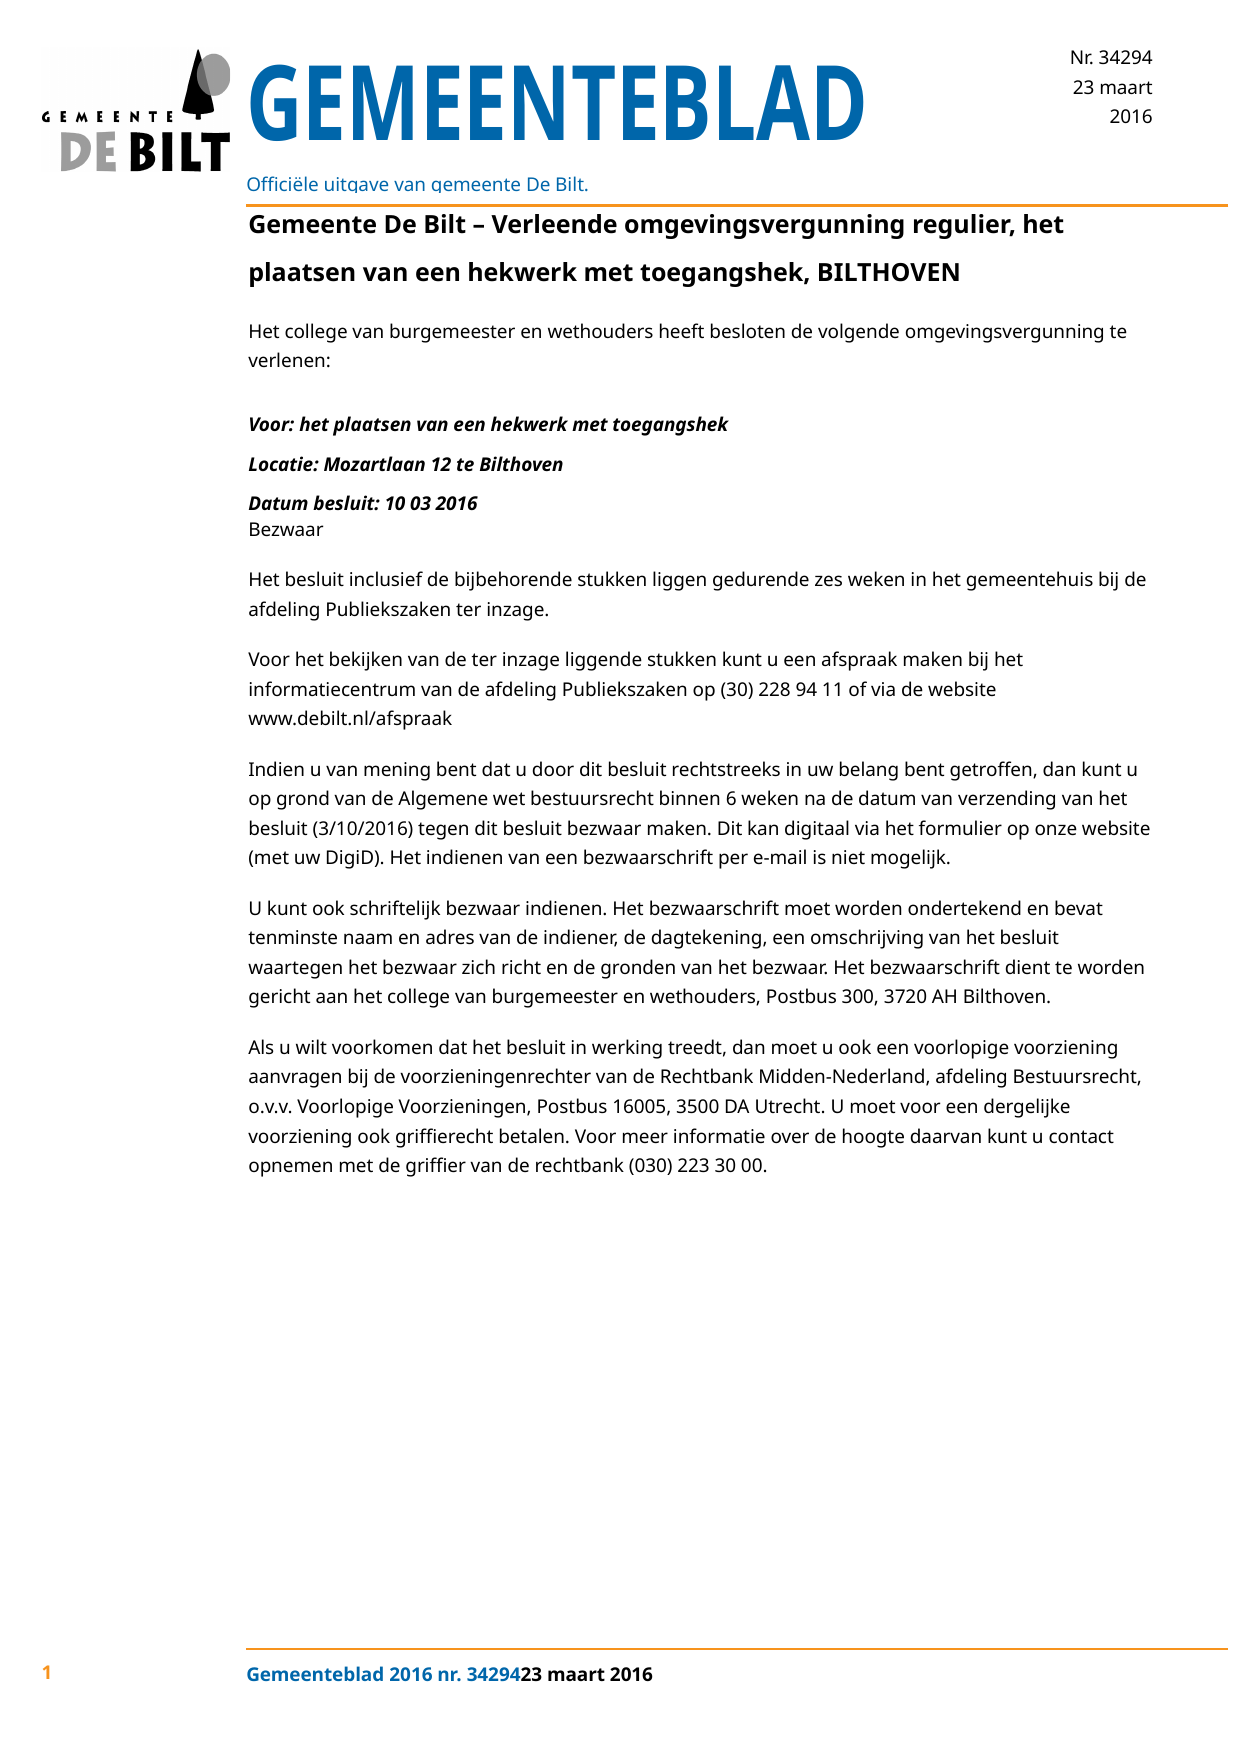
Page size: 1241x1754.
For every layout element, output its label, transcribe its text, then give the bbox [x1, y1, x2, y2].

text Indien u van mening bent dat u door dit besluit rechtstreeks in uw belang bent getroffen, dan kunt u op grond van de Algemene wet bestuursrecht binnen 6 weken na de datum van verzending van het besluit (3/10/2016) tegen dit besluit bezwaar maken. Dit kan digitaal via het formulier op onze website (met uw DigiD). Het indienen van een bezwaarschrift per e-mail is niet mogelijk. [248, 756, 1152, 870]
text Het besluit inclusief de bijbehorende stukken liggen gedurende zes weken in het gemeentehuis bij de afdeling Publiekszaken ter inzage. [248, 566, 1152, 621]
text Gemeente De Bilt – Verleende omgevingsvergunning regulier, het plaatsen van een hekwerk met toegangshek, BILTHOVEN [248, 207, 1152, 288]
text U kunt ook schriftelijk bezwaar indienen. Het bezwaarschrift moet worden ondertekend en bevat tenminste naam en adres van de indiener, de dagtekening, een omschrijving van het besluit waartegen het bezwaar zich richt en de gronden van het bezwaar. Het bezwaarschrift dient te worden gericht aan het college van burgemeester en wethouders, Postbus 300, 3720 AH Bilthoven. [248, 895, 1152, 1009]
picture [41, 47, 231, 172]
text Het college van burgemeester en wethouders heeft besloten de volgende omgevingsvergunning te verlenen: [248, 318, 1152, 373]
text Voor het bekijken van de ter inzage liggende stukken kunt u een afspraak maken bij het informatiecentrum van de afdeling Publiekszaken op (30) 228 94 11 of via de website www.debilt.nl/afspraak [248, 646, 1152, 731]
text Datum besluit: 10 03 2016 [248, 490, 1152, 516]
text Bezwaar [248, 516, 1152, 541]
text Locatie: Mozartlaan 12 te Bilthoven [248, 451, 1152, 476]
text Voor: het plaatsen van een hekwerk met toegangshek [248, 411, 1152, 437]
text Als u wilt voorkomen dat het besluit in werking treedt, dan moet u ook een voorlopige voorziening aanvragen bij de voorzieningenrechter van de Rechtbank Midden-Nederland, afdeling Bestuursrecht, o.v.v. Voorlopige Voorzieningen, Postbus 16005, 3500 DA Utrecht. U moet voor een dergelijke voorziening ook griffierecht betalen. Voor meer informatie over de hoogte daarvan kunt u contact opnemen met de griffier van de rechtbank (030) 223 30 00. [248, 1034, 1152, 1178]
